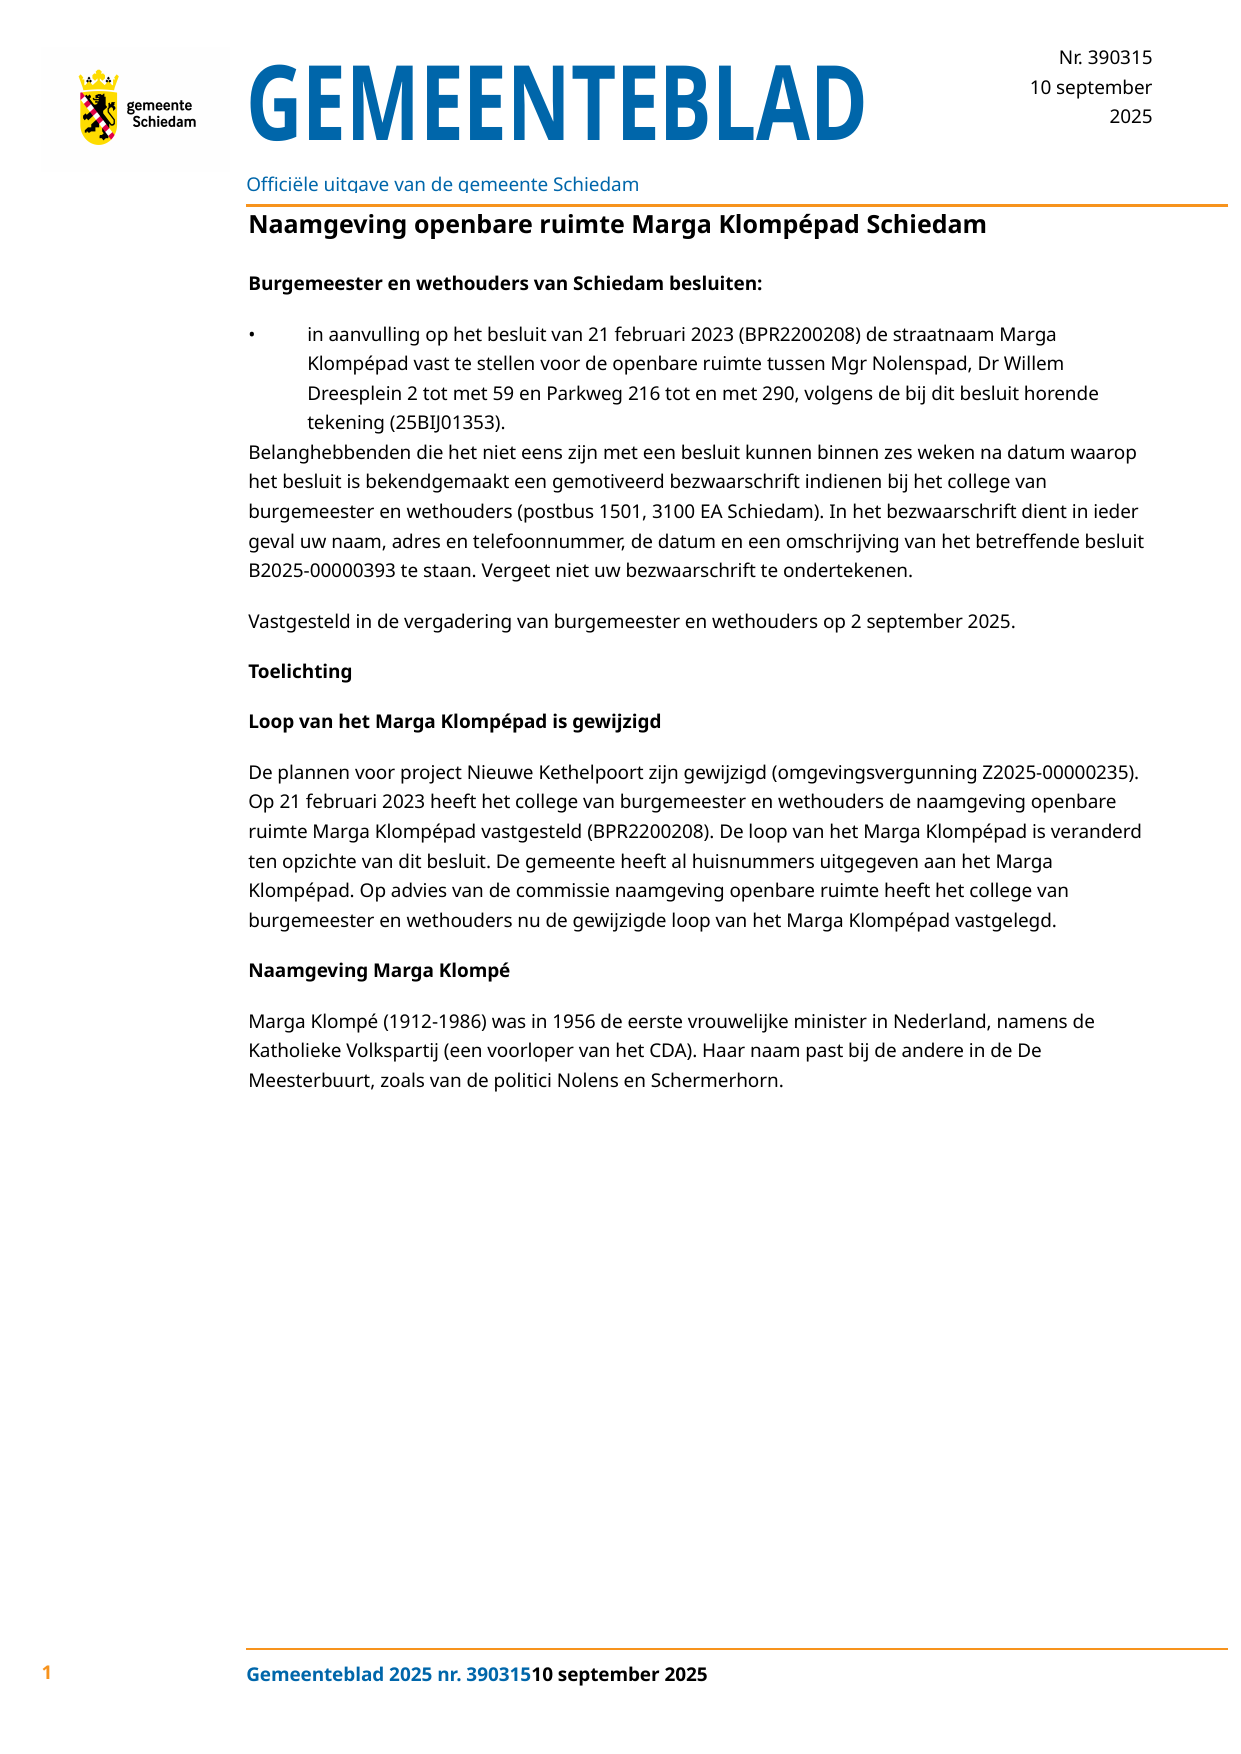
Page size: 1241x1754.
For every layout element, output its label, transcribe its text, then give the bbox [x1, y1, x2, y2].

text Vastgesteld in de vergadering van burgemeester en wethouders op 2 september 2025. [248, 608, 1152, 633]
text Loop van het Marga Klompépad is gewijzigd [248, 709, 1152, 734]
text Belanghebbenden die het niet eens zijn met een besluit kunnen binnen zes weken na datum waarop het besluit is bekendgemaakt een gemotiveerd bezwaarschrift indienen bij het college van burgemeester en wethouders (postbus 1501, 3100 EA Schiedam). In het bezwaarschrift dient in ieder geval uw naam, adres en telefoonnummer, de datum en een omschrijving van het betreffende besluit B2025-00000393 te staan. Vergeet niet uw bezwaarschrift te ondertekenen. [248, 439, 1152, 583]
text Burgemeester en wethouders van Schiedam besluiten: [248, 270, 1152, 296]
list in aanvulling op het besluit van 21 februari 2023 (BPR2200208) de straatnaam Marga Klompépad vast te stellen voor de openbare ruimte tussen Mgr Nolenspad, Dr Willem Dreesplein 2 tot met 59 en Parkweg 216 tot en met 290, volgens de bij dit besluit horende tekening (25BIJ01353). [248, 321, 1152, 435]
picture [41, 47, 231, 172]
text Marga Klompé (1912-1986) was in 1956 de eerste vrouwelijke minister in Nederland, namens de Katholieke Volkspartij (een voorloper van het CDA). Haar naam past bij de andere in de De Meesterbuurt, zoals van de politici Nolens en Schermerhorn. [248, 1008, 1152, 1093]
text De plannen voor project Nieuwe Kethelpoort zijn gewijzigd (omgevingsvergunning Z2025-00000235). Op 21 februari 2023 heeft het college van burgemeester en wethouders de naamgeving openbare ruimte Marga Klompépad vastgesteld (BPR2200208). De loop van het Marga Klompépad is veranderd ten opzichte van dit besluit. De gemeente heeft al huisnummers uitgegeven aan het Marga Klompépad. Op advies van de commissie naamgeving openbare ruimte heeft het college van burgemeester en wethouders nu de gewijzigde loop van het Marga Klompépad vastgelegd. [248, 759, 1152, 933]
text Naamgeving openbare ruimte Marga Klompépad Schiedam [248, 207, 1152, 241]
text Naamgeving Marga Klompé [248, 957, 1152, 983]
text Toelichting [248, 658, 1152, 684]
